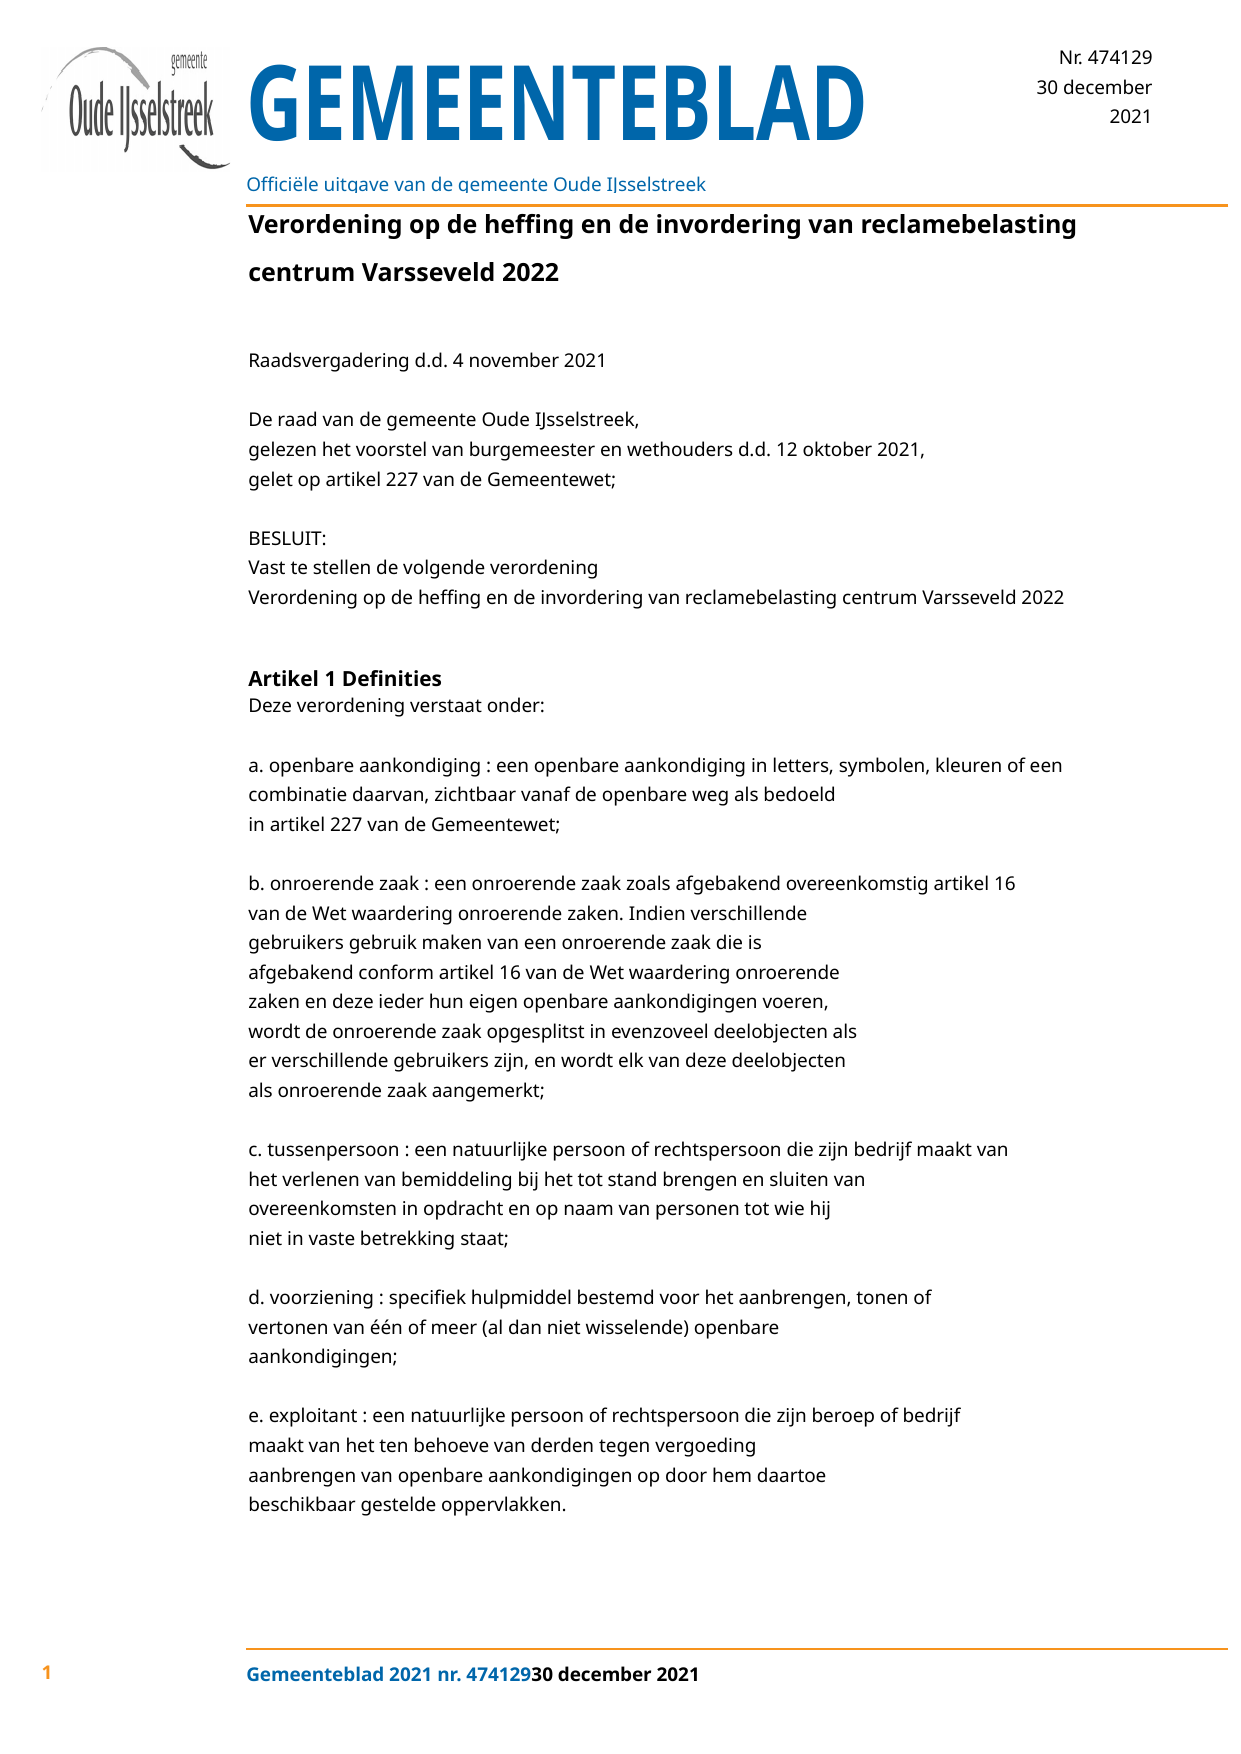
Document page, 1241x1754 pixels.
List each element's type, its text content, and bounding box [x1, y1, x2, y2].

text van de Wet waardering onroerende zaken. Indien verschillende [248, 900, 1152, 925]
text Deze verordening verstaat onder: [248, 693, 1152, 718]
text Raadsvergadering d.d. 4 november 2021 [248, 347, 1152, 373]
text Verordening op de heffing en de invordering van reclamebelasting centrum Varsseveld 2022 [248, 207, 1152, 288]
text vertonen van één of meer (al dan niet wisselende) openbare [248, 1314, 1152, 1339]
text niet in vaste betrekking staat; [248, 1225, 1152, 1251]
text aanbrengen van openbare aankondigingen op door hem daartoe [248, 1462, 1152, 1487]
text in artikel 227 van de Gemeentewet; [248, 811, 1152, 837]
text zaken en deze ieder hun eigen openbare aankondigingen voeren, [248, 988, 1152, 1014]
text gelezen het voorstel van burgemeester en wethouders d.d. 12 oktober 2021, [248, 436, 1152, 462]
text maakt van het ten behoeve van derden tegen vergoeding [248, 1432, 1152, 1458]
text Artikel 1 Definities [248, 664, 1152, 693]
text Vast te stellen de volgende verordening [248, 554, 1152, 580]
text a. openbare aankondiging : een openbare aankondiging in letters, symbolen, kleuren of een [248, 752, 1152, 777]
text aankondigingen; [248, 1343, 1152, 1369]
text gebruikers gebruik maken van een onroerende zaak die is [248, 929, 1152, 955]
text er verschillende gebruikers zijn, en wordt elk van deze deelobjecten [248, 1048, 1152, 1073]
text als onroerende zaak aangemerkt; [248, 1077, 1152, 1103]
text beschikbaar gestelde oppervlakken. [248, 1491, 1152, 1517]
text BESLUIT: [248, 525, 1152, 551]
text De raad van de gemeente Oude IJsselstreek, [248, 407, 1152, 432]
text overeenkomsten in opdracht en op naam van personen tot wie hij [248, 1196, 1152, 1221]
text Verordening op de heffing en de invordering van reclamebelasting centrum Varsseveld 2022 [248, 584, 1152, 610]
text e. exploitant : een natuurlijke persoon of rechtspersoon die zijn beroep of bedrijf [248, 1403, 1152, 1428]
text b. onroerende zaak : een onroerende zaak zoals afgebakend overeenkomstig artikel 16 [248, 870, 1152, 896]
text gelet op artikel 227 van de Gemeentewet; [248, 466, 1152, 492]
text het verlenen van bemiddeling bij het tot stand brengen en sluiten van [248, 1166, 1152, 1192]
text afgebakend conform artikel 16 van de Wet waardering onroerende [248, 959, 1152, 984]
text wordt de onroerende zaak opgesplitst in evenzoveel deelobjecten als [248, 1018, 1152, 1044]
picture [41, 47, 231, 172]
text d. voorziening : specifiek hulpmiddel bestemd voor het aanbrengen, tonen of [248, 1284, 1152, 1310]
text combinatie daarvan, zichtbaar vanaf de openbare weg als bedoeld [248, 781, 1152, 807]
text c. tussenpersoon : een natuurlijke persoon of rechtspersoon die zijn bedrijf maakt van [248, 1136, 1152, 1162]
